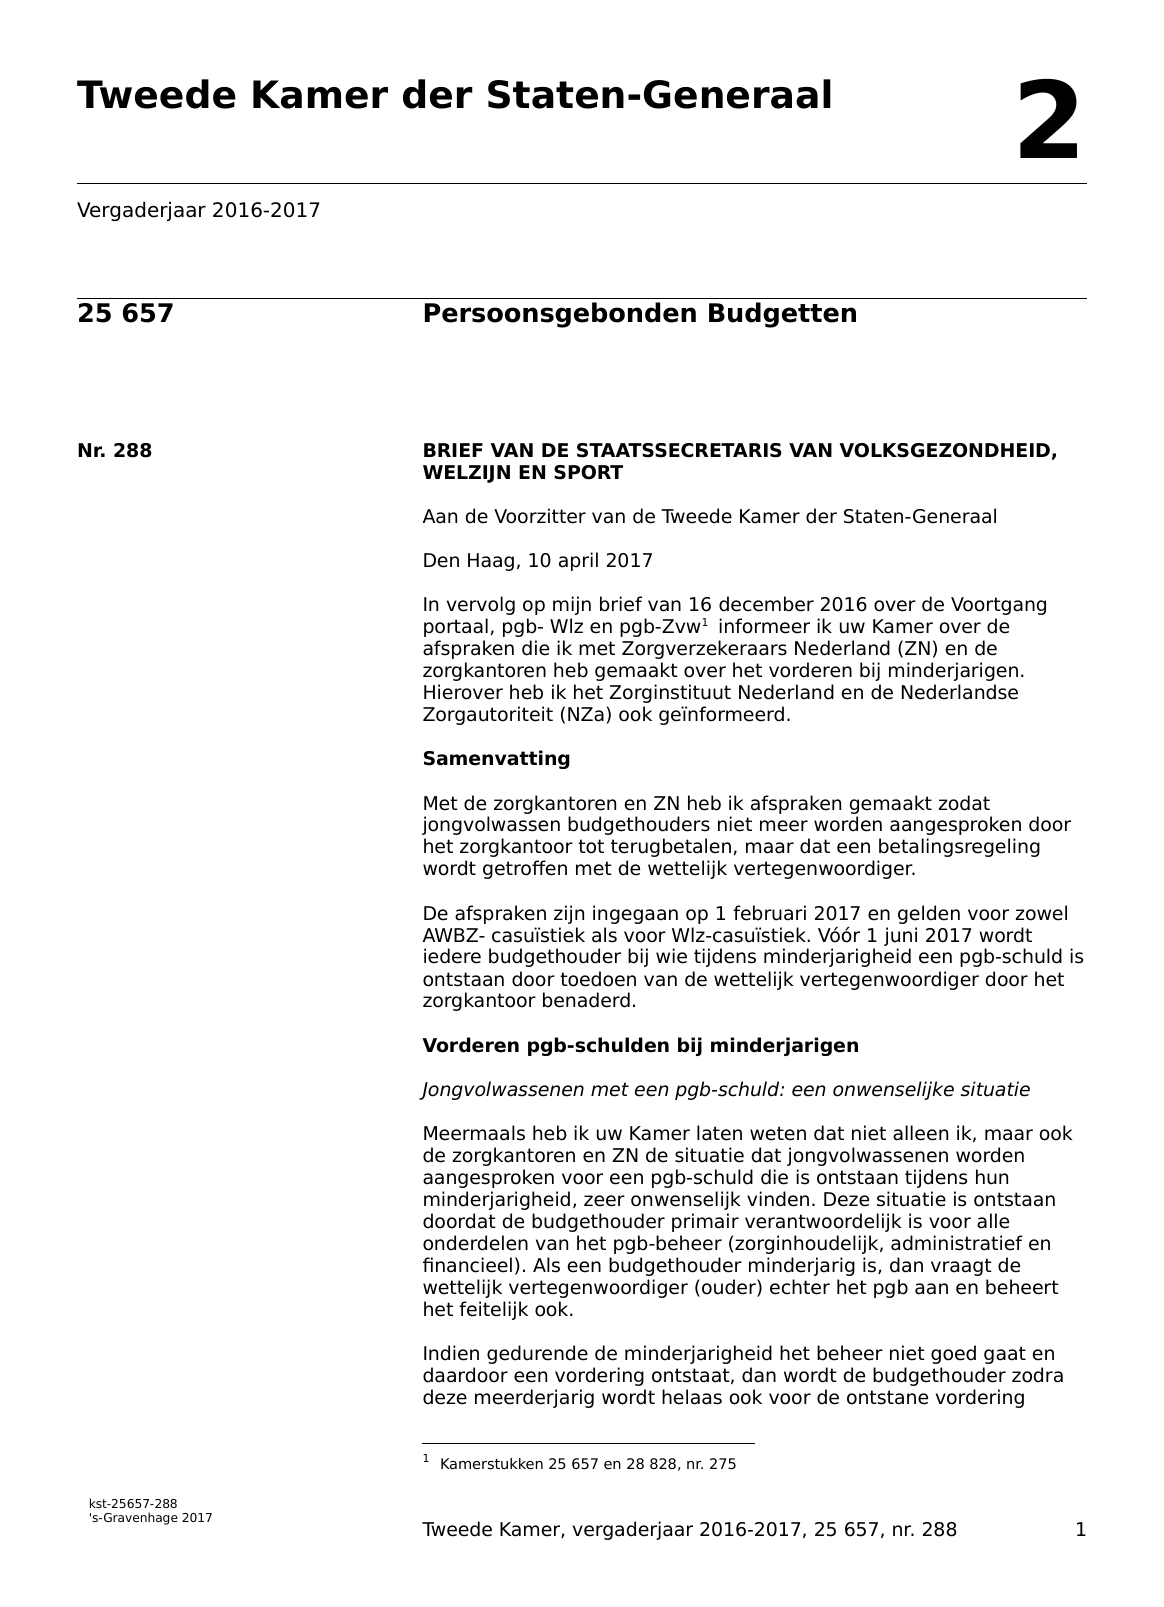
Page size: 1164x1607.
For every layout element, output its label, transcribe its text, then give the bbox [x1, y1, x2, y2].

text Indien gedurende de minderjarigheid het beheer niet goed gaat en daardoor een vordering ontstaat, dan wordt de budgethouder zodra deze meerderjarig wordt helaas ook voor de ontstane vordering [422, 1343, 1087, 1409]
text kst-25657-288 [88, 1497, 323, 1511]
table_header Tweede Kamer der Staten-Generaal [77, 59, 886, 183]
subtitle Nr. 288 BRIEF VAN DE STAATSSECRETARIS VAN VOLKSGEZONDHEID, WELZIJN EN SPORT [77, 440, 1087, 484]
table_cell Vergaderjaar 2016-2017 [77, 184, 1087, 298]
subtitle 25 657 Persoonsgebonden Budgetten [77, 299, 1087, 329]
text De afspraken zijn ingegaan op 1 februari 2017 en gelden voor zowel AWBZ- casuïstiek als voor Wlz-casuïstiek. Vóór 1 juni 2017 wordt iedere budgethouder bij wie tijdens minderjarigheid een pgb-schuld is ontstaan door toedoen van de wettelijk vertegenwoordiger door het zorgkantoor benaderd. [422, 902, 1087, 1012]
text In vervolg op mijn brief van 16 december 2016 over de Voortgang portaal, pgb- Wlz en pgb-Zvw informeer ik uw Kamer over de afspraken die ik met Zorgverzekeraars Nederland (ZN) en de zorgkantoren heb gemaakt over het vorderen bij minderjarigen. Hierover heb ik het Zorginstituut Nederland en de Nederlandse Zorgautoriteit (NZa) ook geïnformeerd. [422, 594, 1087, 726]
text Kamerstukken 25 657 en 28 828, nr. 275 [422, 1452, 1087, 1474]
table_header 2 [886, 59, 1087, 183]
text 's-Gravenhage 2017 [88, 1511, 323, 1525]
subtitle Samenvatting [422, 748, 1087, 770]
subtitle Vorderen pgb-schulden bij minderjarigen [422, 1034, 1087, 1057]
subtitle Jongvolwassenen met een pgb-schuld: een onwenselijke situatie [422, 1079, 1087, 1101]
text Met de zorgkantoren en ZN heb ik afspraken gemaakt zodat jongvolwassen budgethouders niet meer worden aangesproken door het zorgkantoor tot terugbetalen, maar dat een betalingsregeling wordt getroffen met de wettelijk vertegenwoordiger. [422, 792, 1087, 880]
text Den Haag, 10 april 2017 [422, 550, 1087, 572]
text Aan de Voorzitter van de Tweede Kamer der Staten-Generaal [422, 506, 1087, 528]
text Meermaals heb ik uw Kamer laten weten dat niet alleen ik, maar ook de zorgkantoren en ZN de situatie dat jongvolwassenen worden aangesproken voor een pgb-schuld die is ontstaan tijdens hun minderjarigheid, zeer onwenselijk vinden. Deze situatie is ontstaan doordat de budgethouder primair verantwoordelijk is voor alle onderdelen van het pgb-beheer (zorginhoudelijk, administratief en financieel). Als een budgethouder minderjarig is, dan vraagt de wettelijk vertegenwoordiger (ouder) echter het pgb aan en beheert het feitelijk ook. [422, 1123, 1087, 1321]
